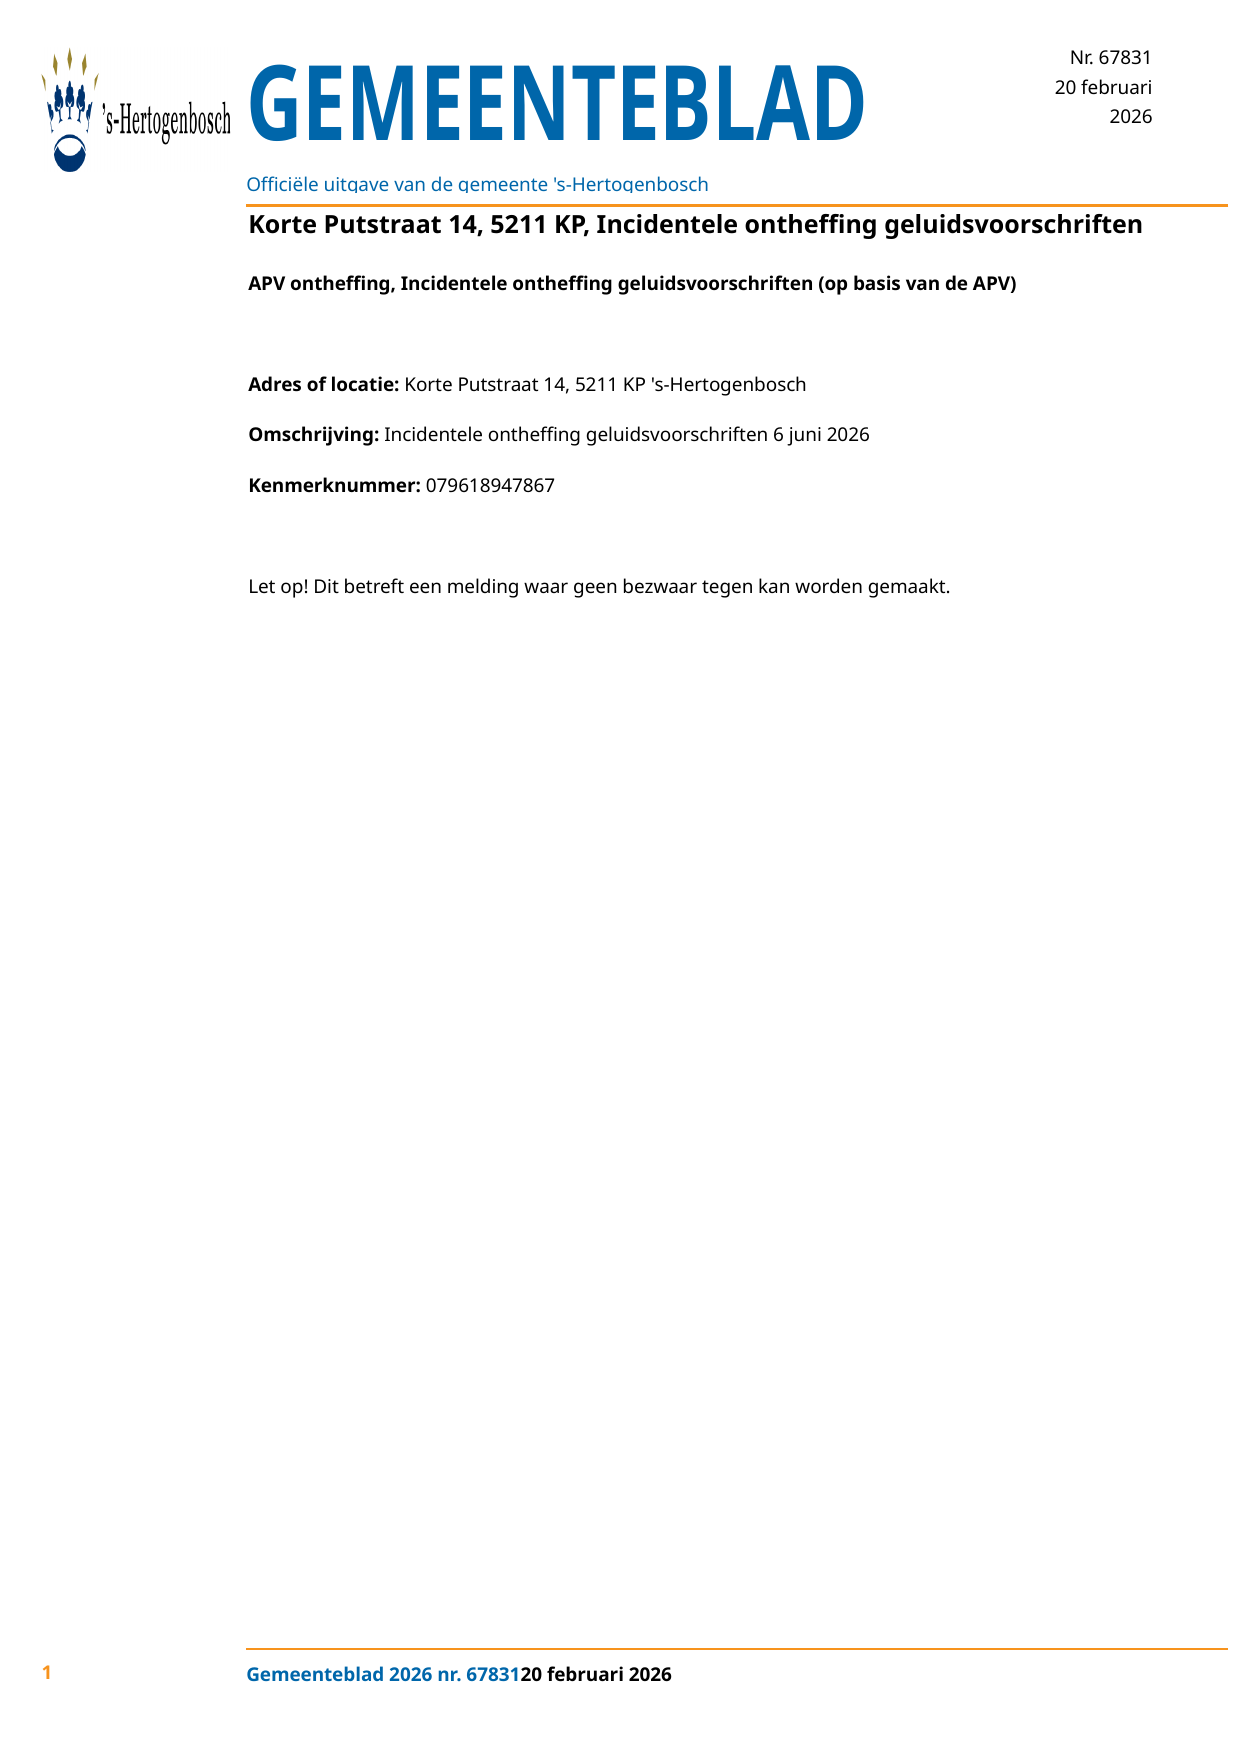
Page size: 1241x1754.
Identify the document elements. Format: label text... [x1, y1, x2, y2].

text Let op! Dit betreft een melding waar geen bezwaar tegen kan worden gemaakt. [248, 573, 1152, 598]
text Omschrijving: Incidentele ontheffing geluidsvoorschriften 6 juni 2026 [248, 422, 1152, 447]
picture [41, 47, 231, 172]
text Kenmerknummer: 079618947867 [248, 472, 1152, 498]
text Adres of locatie: Korte Putstraat 14, 5211 KP 's-Hertogenbosch [248, 371, 1152, 397]
text APV ontheffing, Incidentele ontheffing geluidsvoorschriften (op basis van de APV) [248, 270, 1152, 296]
text Korte Putstraat 14, 5211 KP, Incidentele ontheffing geluidsvoorschriften [248, 207, 1152, 241]
